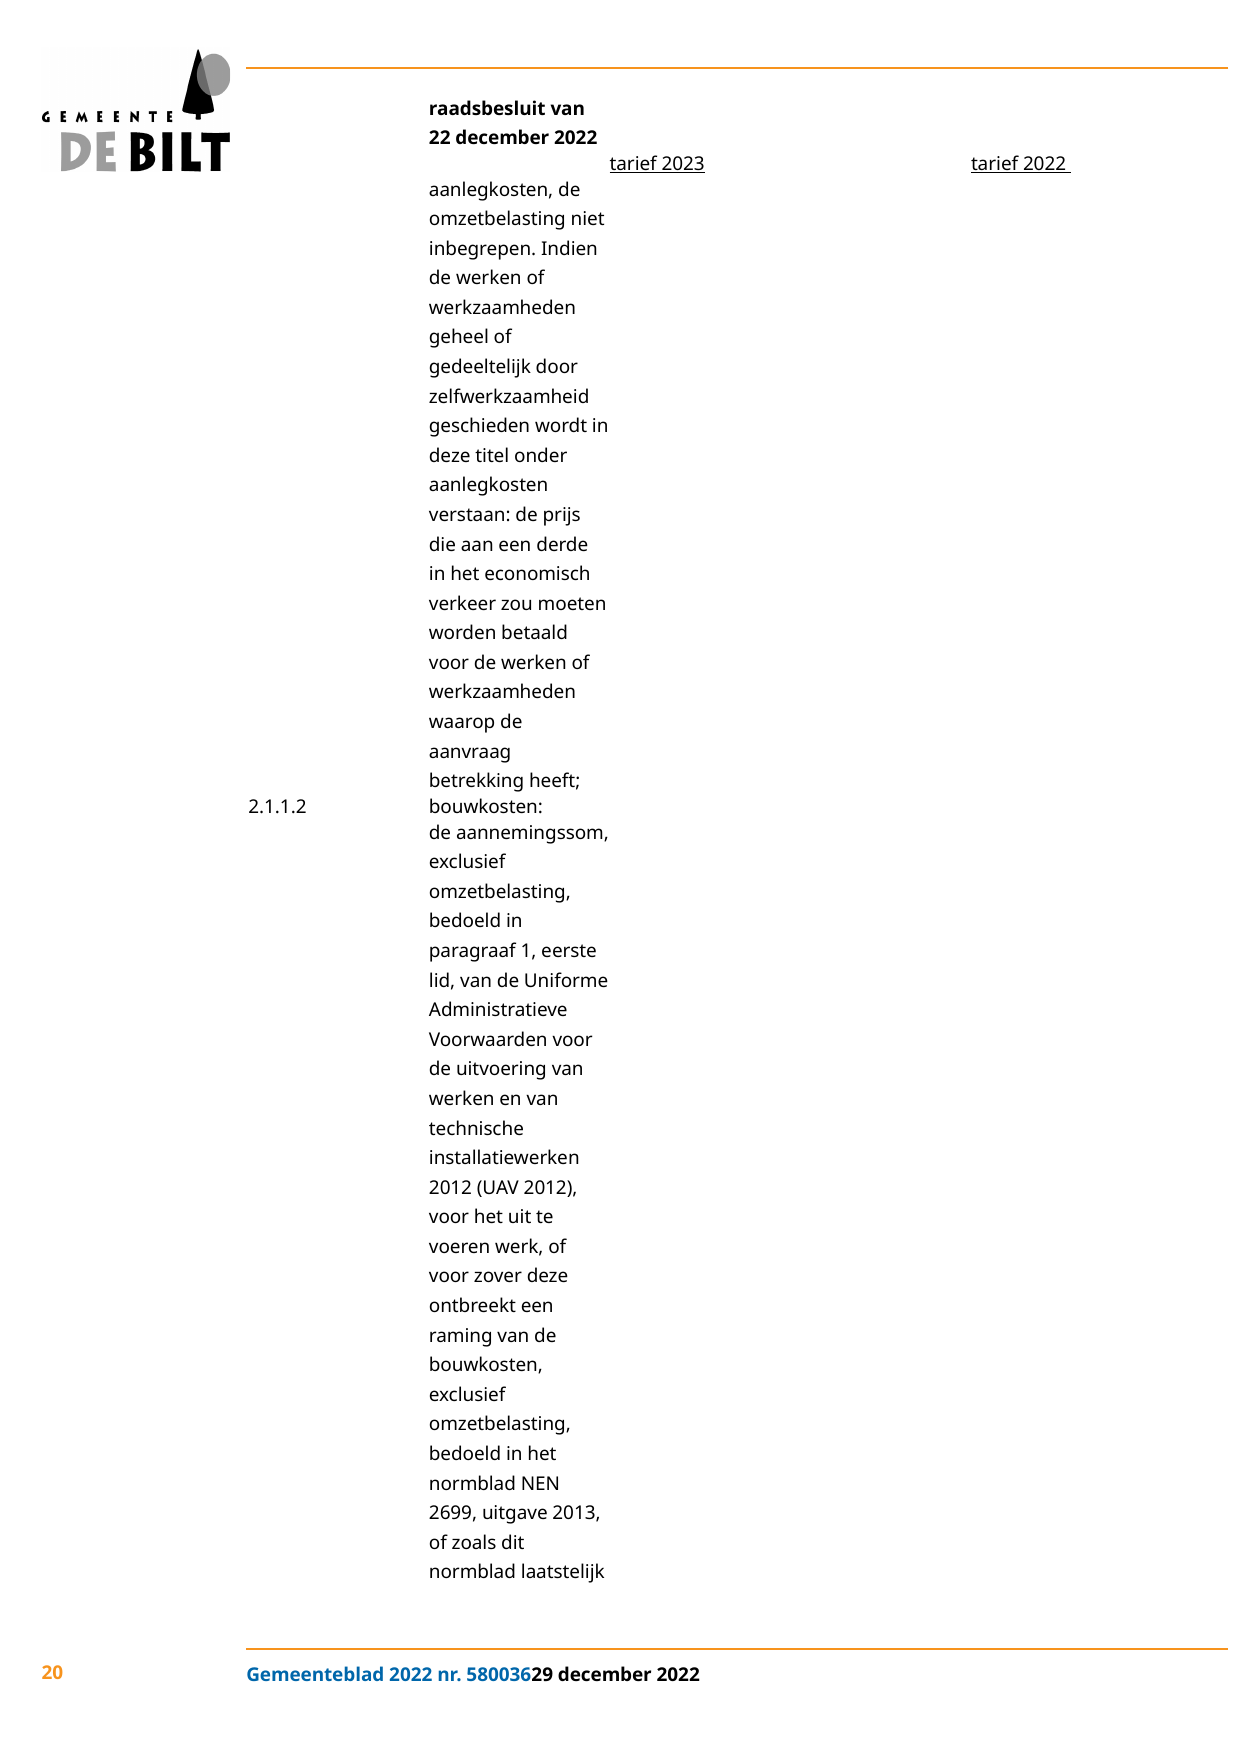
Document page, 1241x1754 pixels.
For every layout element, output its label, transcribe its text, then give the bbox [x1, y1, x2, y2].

table_cell tarief 2023 [609, 150, 971, 176]
table_cell [971, 176, 1152, 793]
table_cell de aannemingssom, exclusief omzetbelasting, bedoeld in paragraaf 1, eerste lid, van de Uniforme Administratieve Voorwaarden voor de uitvoering van werken en van technische installatiewerken 2012 (UAV 2012), voor het uit te voeren werk, of voor zover deze ontbreekt een raming van de bouwkosten, exclusief omzetbelasting, bedoeld in het normblad NEN 2699, uitgave 2013, of zoals dit normblad laatstelijk [429, 819, 609, 1584]
table_cell [971, 793, 1152, 819]
table_header [248, 95, 429, 150]
table_cell 2.1.1.2 [248, 793, 429, 819]
table_cell [248, 819, 429, 1584]
table_cell [429, 150, 609, 176]
table_cell bouwkosten: [429, 793, 609, 819]
table_cell tarief 2022 [971, 150, 1152, 176]
table_cell [609, 176, 971, 793]
table_header [609, 95, 1152, 150]
table_cell [248, 150, 429, 176]
table_header raadsbesluit van 22 december 2022 [429, 95, 609, 150]
table_cell [609, 819, 971, 1584]
table_cell [609, 793, 971, 819]
table_cell [971, 819, 1152, 1584]
table_cell [248, 176, 429, 793]
table_cell aanlegkosten, de omzetbelasting niet inbegrepen. Indien de werken of werkzaamheden geheel of gedeeltelijk door zelfwerkzaamheid geschieden wordt in deze titel onder aanlegkosten verstaan: de prijs die aan een derde in het economisch verkeer zou moeten worden betaald voor de werken of werkzaamheden waarop de aanvraag betrekking heeft; [429, 176, 609, 793]
picture [41, 47, 231, 172]
